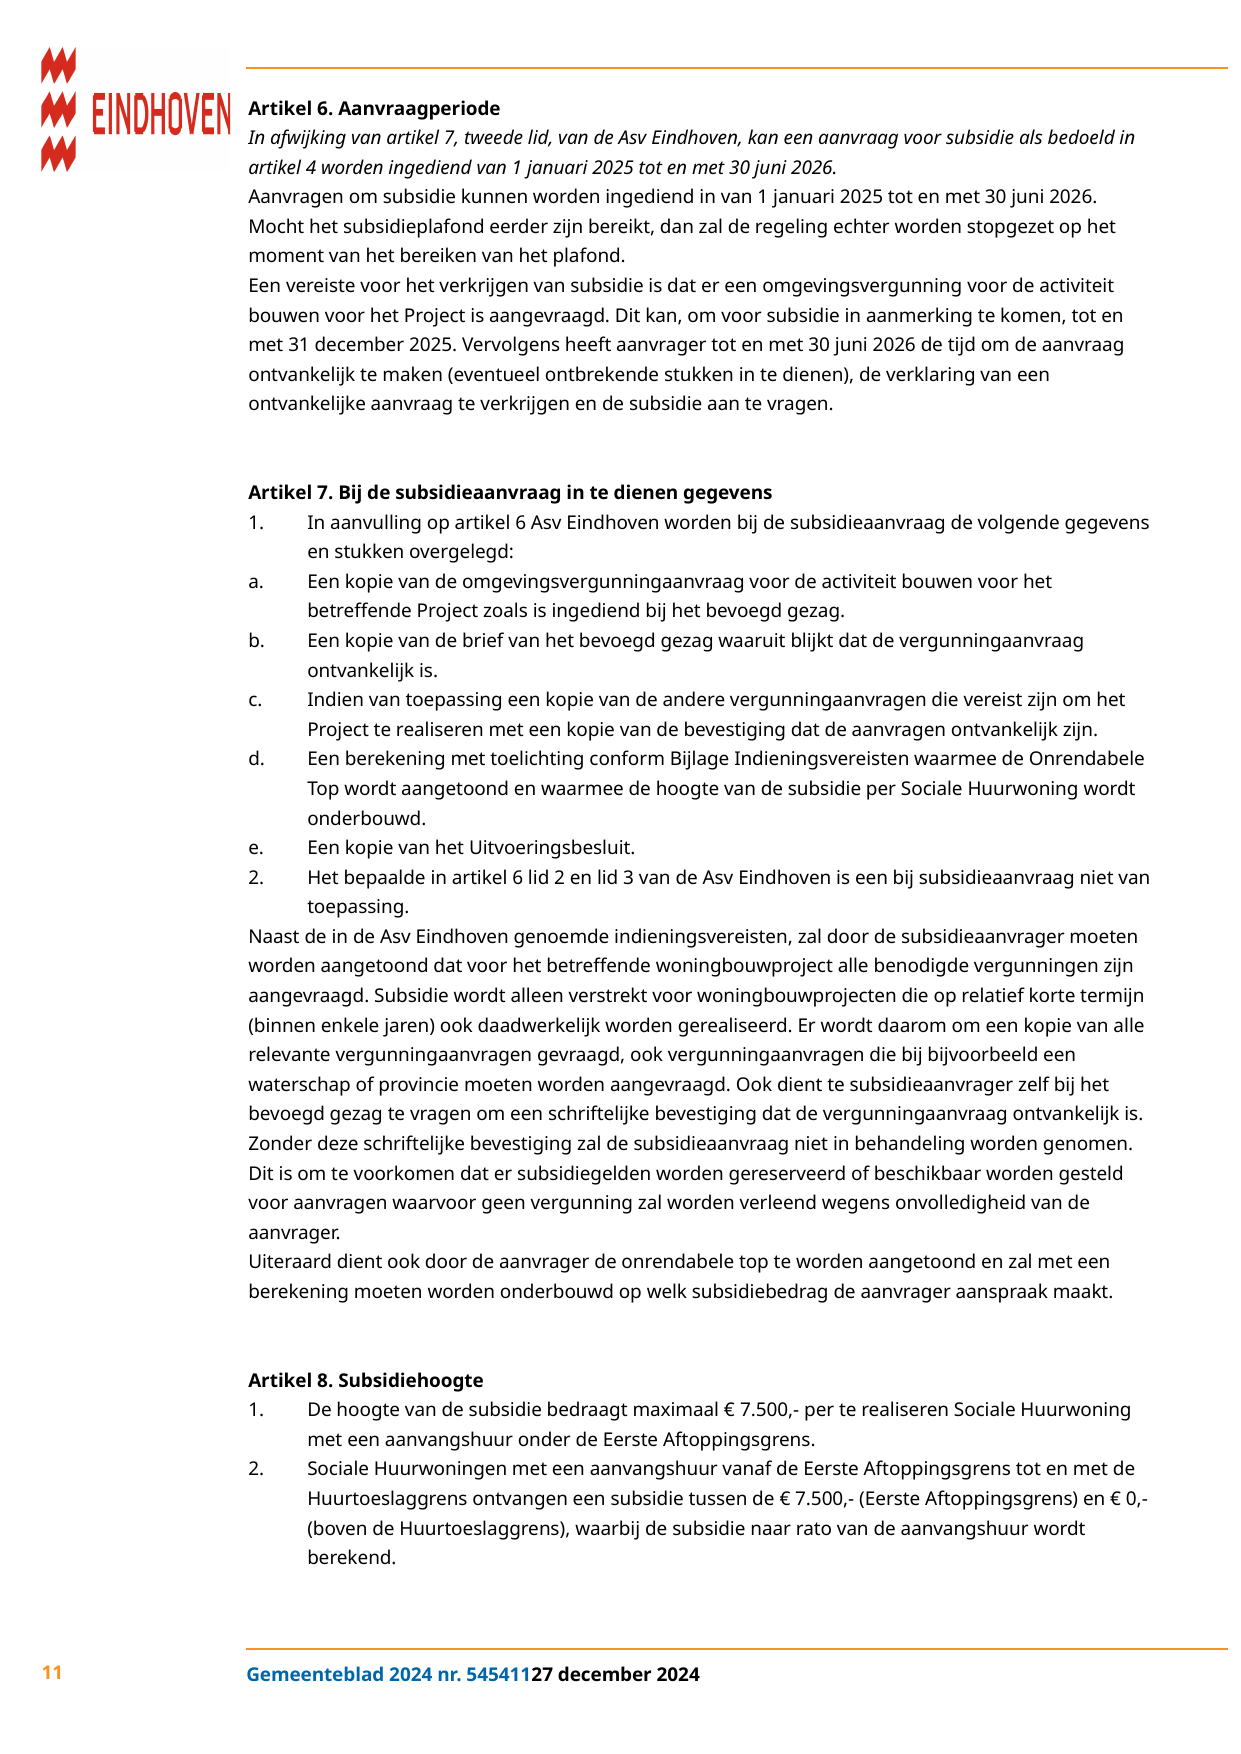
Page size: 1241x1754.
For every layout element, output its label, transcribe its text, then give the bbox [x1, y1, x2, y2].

list In aanvulling op artikel 6 Asv Eindhoven worden bij de subsidieaanvraag de volgende gegevens en stukken overgelegd: [248, 509, 1152, 564]
text Aanvragen om subsidie kunnen worden ingediend in van 1 januari 2025 tot en met 30 juni 2026. Mocht het subsidieplafond eerder zijn bereikt, dan zal de regeling echter worden stopgezet op het moment van het bereiken van het plafond. [248, 183, 1152, 268]
list De hoogte van de subsidie bedraagt maximaal € 7.500,- per te realiseren Sociale Huurwoning met een aanvangshuur onder de Eerste Aftoppingsgrens. [248, 1396, 1152, 1452]
list Sociale Huurwoningen met een aanvangshuur vanaf de Eerste Aftoppingsgrens tot en met de Huurtoeslaggrens ontvangen een subsidie tussen de € 7.500,- (Eerste Aftoppingsgrens) en € 0,- (boven de Huurtoeslaggrens), waarbij de subsidie naar rato van de aanvangshuur wordt berekend. [248, 1456, 1152, 1570]
text Uiteraard dient ook door de aanvrager de onrendabele top te worden aangetoond en zal met een berekening moeten worden onderbouwd op welk subsidiebedrag de aanvrager aanspraak maakt. [248, 1248, 1152, 1304]
text Een vereiste voor het verkrijgen van subsidie is dat er een omgevingsvergunning voor de activiteit bouwen voor het Project is aangevraagd. Dit kan, om voor subsidie in aanmerking te komen, tot en met 31 december 2025. Vervolgens heeft aanvrager tot en met 30 juni 2026 de tijd om de aanvraag ontvankelijk te maken (eventueel ontbrekende stukken in te dienen), de verklaring van een ontvankelijke aanvraag te verkrijgen en de subsidie aan te vragen. [248, 272, 1152, 416]
list Een kopie van het Uitvoeringsbesluit. [248, 834, 1152, 860]
picture [41, 47, 231, 172]
text Artikel 8. Subsidiehoogte [248, 1367, 1152, 1393]
text In afwijking van artikel 7, tweede lid, van de Asv Eindhoven, kan een aanvraag voor subsidie als bedoeld in artikel 4 worden ingediend van 1 januari 2025 tot en met 30 juni 2026. [248, 124, 1152, 180]
list Een kopie van de omgevingsvergunningaanvraag voor de activiteit bouwen voor het betreffende Project zoals is ingediend bij het bevoegd gezag. [248, 568, 1152, 623]
text Artikel 7. Bij de subsidieaanvraag in te dienen gegevens [248, 479, 1152, 505]
text Naast de in de Asv Eindhoven genoemde indieningsvereisten, zal door de subsidieaanvrager moeten worden aangetoond dat voor het betreffende woningbouwproject alle benodigde vergunningen zijn aangevraagd. Subsidie wordt alleen verstrekt voor woningbouwprojecten die op relatief korte termijn (binnen enkele jaren) ook daadwerkelijk worden gerealiseerd. Er wordt daarom om een kopie van alle relevante vergunningaanvragen gevraagd, ook vergunningaanvragen die bij bijvoorbeeld een waterschap of provincie moeten worden aangevraagd. Ook dient te subsidieaanvrager zelf bij het bevoegd gezag te vragen om een schriftelijke bevestiging dat de vergunningaanvraag ontvankelijk is. Zonder deze schriftelijke bevestiging zal de subsidieaanvraag niet in behandeling worden genomen. Dit is om te voorkomen dat er subsidiegelden worden gereserveerd of beschikbaar worden gesteld voor aanvragen waarvoor geen vergunning zal worden verleend wegens onvolledigheid van de aanvrager. [248, 923, 1152, 1245]
list Een berekening met toelichting conform Bijlage Indieningsvereisten waarmee de Onrendabele Top wordt aangetoond en waarmee de hoogte van de subsidie per Sociale Huurwoning wordt onderbouwd. [248, 746, 1152, 831]
text Artikel 6. Aanvraagperiode [248, 95, 1152, 121]
list Het bepaalde in artikel 6 lid 2 en lid 3 van de Asv Eindhoven is een bij subsidieaanvraag niet van toepassing. [248, 864, 1152, 919]
list Een kopie van de brief van het bevoegd gezag waaruit blijkt dat de vergunningaanvraag ontvankelijk is. [248, 627, 1152, 683]
list Indien van toepassing een kopie van de andere vergunningaanvragen die vereist zijn om het Project te realiseren met een kopie van de bevestiging dat de aanvragen ontvankelijk zijn. [248, 686, 1152, 742]
